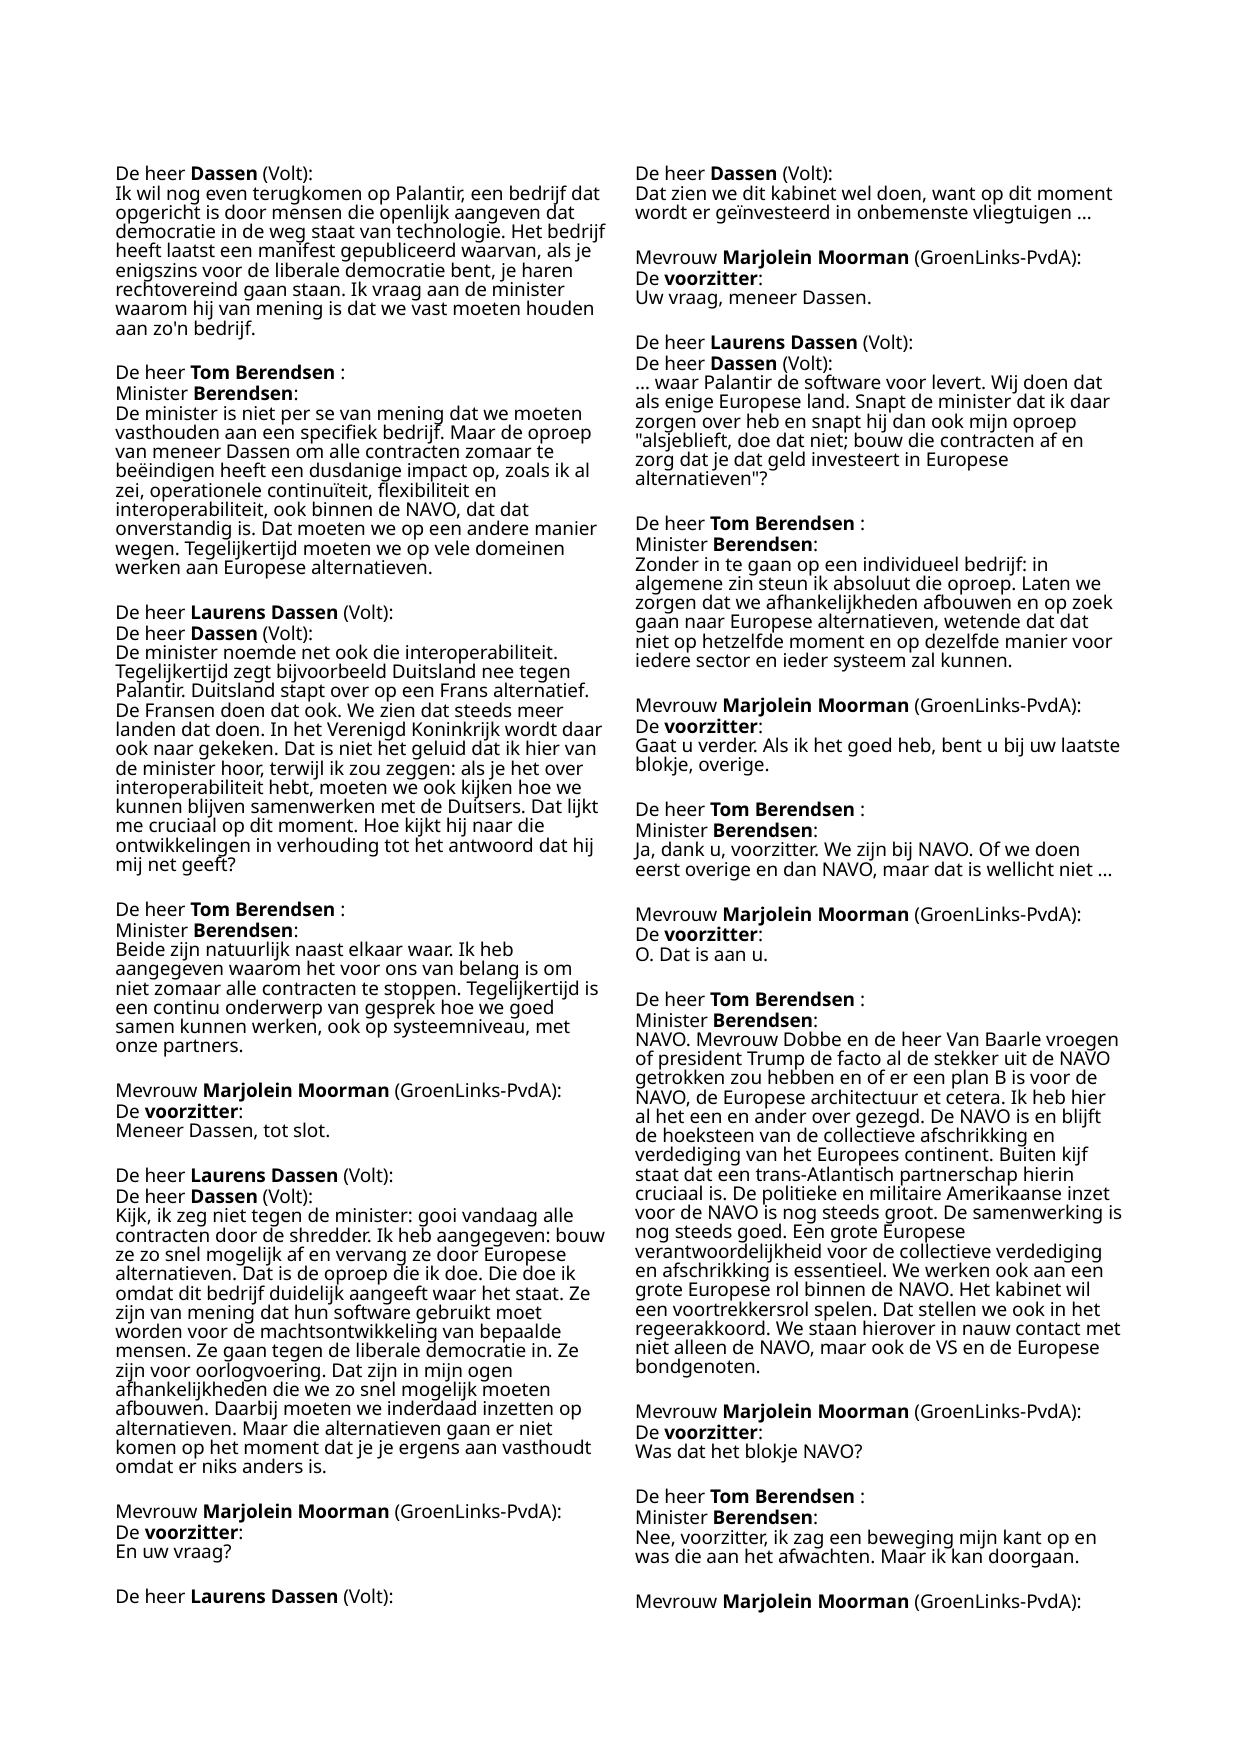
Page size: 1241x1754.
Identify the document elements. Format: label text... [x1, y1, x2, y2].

text Mevrouw Marjolein Moorman (GroenLinks-PvdA): [635, 1588, 1125, 1614]
text Ik wil nog even terugkomen op Palantir, een bedrijf dat opgericht is door mensen die openlijk aangeven dat democratie in de weg staat van technologie. Het bedrijf heeft laatst een manifest gepubliceerd waarvan, als je enigszins voor de liberale democratie bent, je haren rechtovereind gaan staan. Ik vraag aan de minister waarom hij van mening is dat we vast moeten houden aan zo'n bedrijf. [115, 184, 605, 339]
text De voorzitter: [635, 1424, 1125, 1443]
text En uw vraag? [115, 1543, 605, 1562]
text De heer Laurens Dassen (Volt): [635, 329, 1125, 355]
text De heer Tom Berendsen : [635, 511, 1125, 536]
text Zonder in te gaan op een individueel bedrijf: in algemene zin steun ik absoluut die oproep. Laten we zorgen dat we afhankelijkheden afbouwen en op zoek gaan naar Europese alternatieven, wetende dat dat niet op hetzelfde moment en op dezelfde manier voor iedere sector en ieder systeem zal kunnen. [635, 556, 1125, 671]
text De heer Tom Berendsen : [635, 986, 1125, 1012]
text Nee, voorzitter, ik zag een beweging mijn kant op en was die aan het afwachten. Maar ik kan doorgaan. [635, 1529, 1125, 1567]
text O. Dat is aan u. [635, 946, 1125, 965]
text Mevrouw Marjolein Moorman (GroenLinks-PvdA): [635, 901, 1125, 926]
text De voorzitter: [115, 1524, 605, 1543]
text De heer Dassen (Volt): [115, 165, 605, 184]
text De heer Tom Berendsen : [635, 796, 1125, 822]
text Kijk, ik zeg niet tegen de minister: gooi vandaag alle contracten door de shredder. Ik heb aangegeven: bouw ze zo snel mogelijk af en vervang ze door Europese alternatieven. Dat is de oproep die ik doe. Die doe ik omdat dit bedrijf duidelijk aangeeft waar het staat. Ze zijn van mening dat hun software gebruikt moet worden voor de machtsontwikkeling van bepaalde mensen. Ze gaan tegen de liberale democratie in. Ze zijn voor oorlogvoering. Dat zijn in mijn ogen afhankelijkheden die we zo snel mogelijk moeten afbouwen. Daarbij moeten we inderdaad inzetten op alternatieven. Maar die alternatieven gaan er niet komen op het moment dat je je ergens aan vasthoudt omdat er niks anders is. [115, 1207, 605, 1477]
text De heer Laurens Dassen (Volt): [115, 1162, 605, 1188]
text Gaat u verder. Als ik het goed heb, bent u bij uw laatste blokje, overige. [635, 737, 1125, 776]
text Was dat het blokje NAVO? [635, 1443, 1125, 1463]
text De heer Laurens Dassen (Volt): [115, 1583, 605, 1609]
text De minister noemde net ook die interoperabiliteit. Tegelijkertijd zegt bijvoorbeeld Duitsland nee tegen Palantir. Duitsland stapt over op een Frans alternatief. De Fransen doen dat ook. We zien dat steeds meer landen dat doen. In het Verenigd Koninkrijk wordt daar ook naar gekeken. Dat is niet het geluid dat ik hier van de minister hoor, terwijl ik zou zeggen: als je het over interoperabiliteit hebt, moeten we ook kijken hoe we kunnen blijven samenwerken met de Duitsers. Dat lijkt me cruciaal op dit moment. Hoe kijkt hij naar die ontwikkelingen in verhouding tot het antwoord dat hij mij net geeft? [115, 644, 605, 875]
text Beide zijn natuurlijk naast elkaar waar. Ik heb aangegeven waarom het voor ons van belang is om niet zomaar alle contracten te stoppen. Tegelijkertijd is een continu onderwerp van gesprek hoe we goed samen kunnen werken, ook op systeemniveau, met onze partners. [115, 941, 605, 1057]
text De heer Tom Berendsen : [115, 359, 605, 385]
text Minister Berendsen: [115, 385, 605, 404]
text Minister Berendsen: [115, 922, 605, 941]
text Minister Berendsen: [635, 1509, 1125, 1529]
text Mevrouw Marjolein Moorman (GroenLinks-PvdA): [635, 1398, 1125, 1424]
text Dat zien we dit kabinet wel doen, want op dit moment wordt er geïnvesteerd in onbemenste vliegtuigen … [635, 184, 1125, 223]
text Mevrouw Marjolein Moorman (GroenLinks-PvdA): [115, 1077, 605, 1103]
text Uw vraag, meneer Dassen. [635, 289, 1125, 308]
text De minister is niet per se van mening dat we moeten vasthouden aan een specifiek bedrijf. Maar de oproep van meneer Dassen om alle contracten zomaar te beëindigen heeft een dusdanige impact op, zoals ik al zei, operationele continuïteit, flexibiliteit en interoperabiliteit, ook binnen de NAVO, dat dat onverstandig is. Dat moeten we op een andere manier wegen. Tegelijkertijd moeten we op vele domeinen werken aan Europese alternatieven. [115, 404, 605, 578]
text Mevrouw Marjolein Moorman (GroenLinks-PvdA): [635, 692, 1125, 718]
text De voorzitter: [635, 926, 1125, 946]
text NAVO. Mevrouw Dobbe en de heer Van Baarle vroegen of president Trump de facto al de stekker uit de NAVO getrokken zou hebben en of er een plan B is voor de NAVO, de Europese architectuur et cetera. Ik heb hier al het een en ander over gezegd. De NAVO is en blijft de hoeksteen van de collectieve afschrikking en verdediging van het Europees continent. Buiten kijf staat dat een trans-Atlantisch partnerschap hierin cruciaal is. De politieke en militaire Amerikaanse inzet voor de NAVO is nog steeds groot. De samenwerking is nog steeds goed. Een grote Europese verantwoordelijkheid voor de collectieve verdediging en afschrikking is essentieel. We werken ook aan een grote Europese rol binnen de NAVO. Het kabinet wil een voortrekkersrol spelen. Dat stellen we ook in het regeerakkoord. We staan hierover in nauw contact met niet alleen de NAVO, maar ook de VS en de Europese bondgenoten. [635, 1031, 1125, 1378]
text Minister Berendsen: [635, 1012, 1125, 1031]
text … waar Palantir de software voor levert. Wij doen dat als enige Europese land. Snapt de minister dat ik daar zorgen over heb en snapt hij dan ook mijn oproep "alsjeblieft, doe dat niet; bouw die contracten af en zorg dat je dat geld investeert in Europese alternatieven"? [635, 374, 1125, 490]
text De heer Laurens Dassen (Volt): [115, 599, 605, 624]
text De heer Dassen (Volt): [115, 624, 605, 644]
text De voorzitter: [115, 1103, 605, 1122]
text Ja, dank u, voorzitter. We zijn bij NAVO. Of we doen eerst overige en dan NAVO, maar dat is wellicht niet … [635, 841, 1125, 880]
text Minister Berendsen: [635, 822, 1125, 841]
text Mevrouw Marjolein Moorman (GroenLinks-PvdA): [635, 244, 1125, 270]
text De heer Tom Berendsen : [115, 896, 605, 922]
text De heer Dassen (Volt): [115, 1188, 605, 1207]
text De heer Tom Berendsen : [635, 1484, 1125, 1509]
text Mevrouw Marjolein Moorman (GroenLinks-PvdA): [115, 1498, 605, 1524]
text De voorzitter: [635, 718, 1125, 737]
text De heer Dassen (Volt): [635, 355, 1125, 374]
text De voorzitter: [635, 270, 1125, 289]
text Minister Berendsen: [635, 536, 1125, 556]
text Meneer Dassen, tot slot. [115, 1122, 605, 1142]
text De heer Dassen (Volt): [635, 165, 1125, 184]
